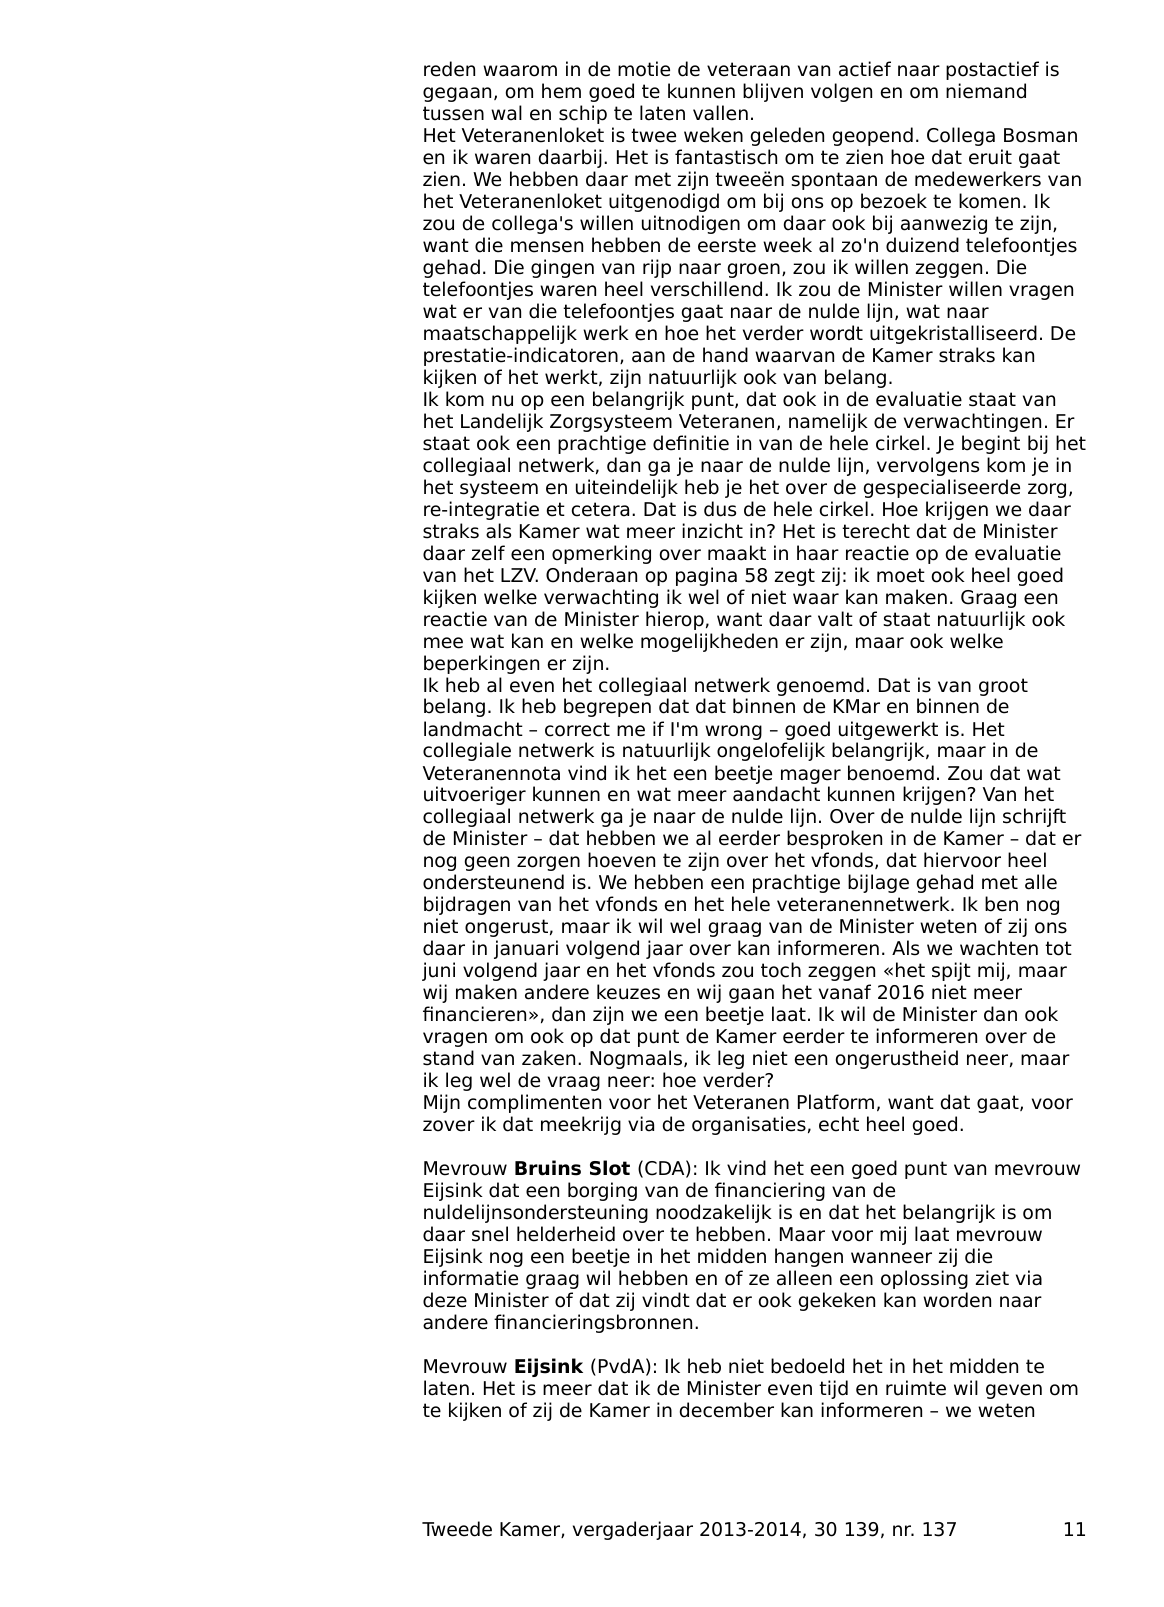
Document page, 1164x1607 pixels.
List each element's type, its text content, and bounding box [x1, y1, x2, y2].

text reden waarom in de motie de veteraan van actief naar postactief is gegaan, om hem goed te kunnen blijven volgen en om niemand tussen wal en schip te laten vallen. [422, 59, 1087, 125]
text Mijn complimenten voor het Veteranen Platform, want dat gaat, voor zover ik dat meekrijg via de organisaties, echt heel goed. [422, 1092, 1087, 1136]
text Het Veteranenloket is twee weken geleden geopend. Collega Bosman en ik waren daarbij. Het is fantastisch om te zien hoe dat eruit gaat zien. We hebben daar met zijn tweeën spontaan de medewerkers van het Veteranenloket uitgenodigd om bij ons op bezoek te komen. Ik zou de collega's willen uitnodigen om daar ook bij aanwezig te zijn, want die mensen hebben de eerste week al zo'n duizend telefoontjes gehad. Die gingen van rijp naar groen, zou ik willen zeggen. Die telefoontjes waren heel verschillend. Ik zou de Minister willen vragen wat er van die telefoontjes gaat naar de nulde lijn, wat naar maatschappelijk werk en hoe het verder wordt uitgekristalliseerd. De prestatie-indicatoren, aan de hand waarvan de Kamer straks kan kijken of het werkt, zijn natuurlijk ook van belang. [422, 125, 1087, 389]
text Mevrouw Bruins Slot (CDA): Ik vind het een goed punt van mevrouw Eijsink dat een borging van de financiering van de nuldelijnsondersteuning noodzakelijk is en dat het belangrijk is om daar snel helderheid over te hebben. Maar voor mij laat mevrouw Eijsink nog een beetje in het midden hangen wanneer zij die informatie graag wil hebben en of ze alleen een oplossing ziet via deze Minister of dat zij vindt dat er ook gekeken kan worden naar andere financieringsbronnen. [422, 1158, 1087, 1334]
text Ik heb al even het collegiaal netwerk genoemd. Dat is van groot belang. Ik heb begrepen dat dat binnen de KMar en binnen de landmacht – correct me if I'm wrong – goed uitgewerkt is. Het collegiale netwerk is natuurlijk ongelofelijk belangrijk, maar in de Veteranennota vind ik het een beetje mager benoemd. Zou dat wat uitvoeriger kunnen en wat meer aandacht kunnen krijgen? Van het collegiaal netwerk ga je naar de nulde lijn. Over de nulde lijn schrijft de Minister – dat hebben we al eerder besproken in de Kamer – dat er nog geen zorgen hoeven te zijn over het vfonds, dat hiervoor heel ondersteunend is. We hebben een prachtige bijlage gehad met alle bijdragen van het vfonds en het hele veteranennetwerk. Ik ben nog niet ongerust, maar ik wil wel graag van de Minister weten of zij ons daar in januari volgend jaar over kan informeren. Als we wachten tot juni volgend jaar en het vfonds zou toch zeggen «het spijt mij, maar wij maken andere keuzes en wij gaan het vanaf 2016 niet meer financieren», dan zijn we een beetje laat. Ik wil de Minister dan ook vragen om ook op dat punt de Kamer eerder te informeren over de stand van zaken. Nogmaals, ik leg niet een ongerustheid neer, maar ik leg wel de vraag neer: hoe verder? [422, 674, 1087, 1092]
text Ik kom nu op een belangrijk punt, dat ook in de evaluatie staat van het Landelijk Zorgsysteem Veteranen, namelijk de verwachtingen. Er staat ook een prachtige definitie in van de hele cirkel. Je begint bij het collegiaal netwerk, dan ga je naar de nulde lijn, vervolgens kom je in het systeem en uiteindelijk heb je het over de gespecialiseerde zorg, re-integratie et cetera. Dat is dus de hele cirkel. Hoe krijgen we daar straks als Kamer wat meer inzicht in? Het is terecht dat de Minister daar zelf een opmerking over maakt in haar reactie op de evaluatie van het LZV. Onderaan op pagina 58 zegt zij: ik moet ook heel goed kijken welke verwachting ik wel of niet waar kan maken. Graag een reactie van de Minister hierop, want daar valt of staat natuurlijk ook mee wat kan en welke mogelijkheden er zijn, maar ook welke beperkingen er zijn. [422, 389, 1087, 674]
text Mevrouw Eijsink (PvdA): Ik heb niet bedoeld het in het midden te laten. Het is meer dat ik de Minister even tijd en ruimte wil geven om te kijken of zij de Kamer in december kan informeren – we weten [422, 1356, 1087, 1422]
